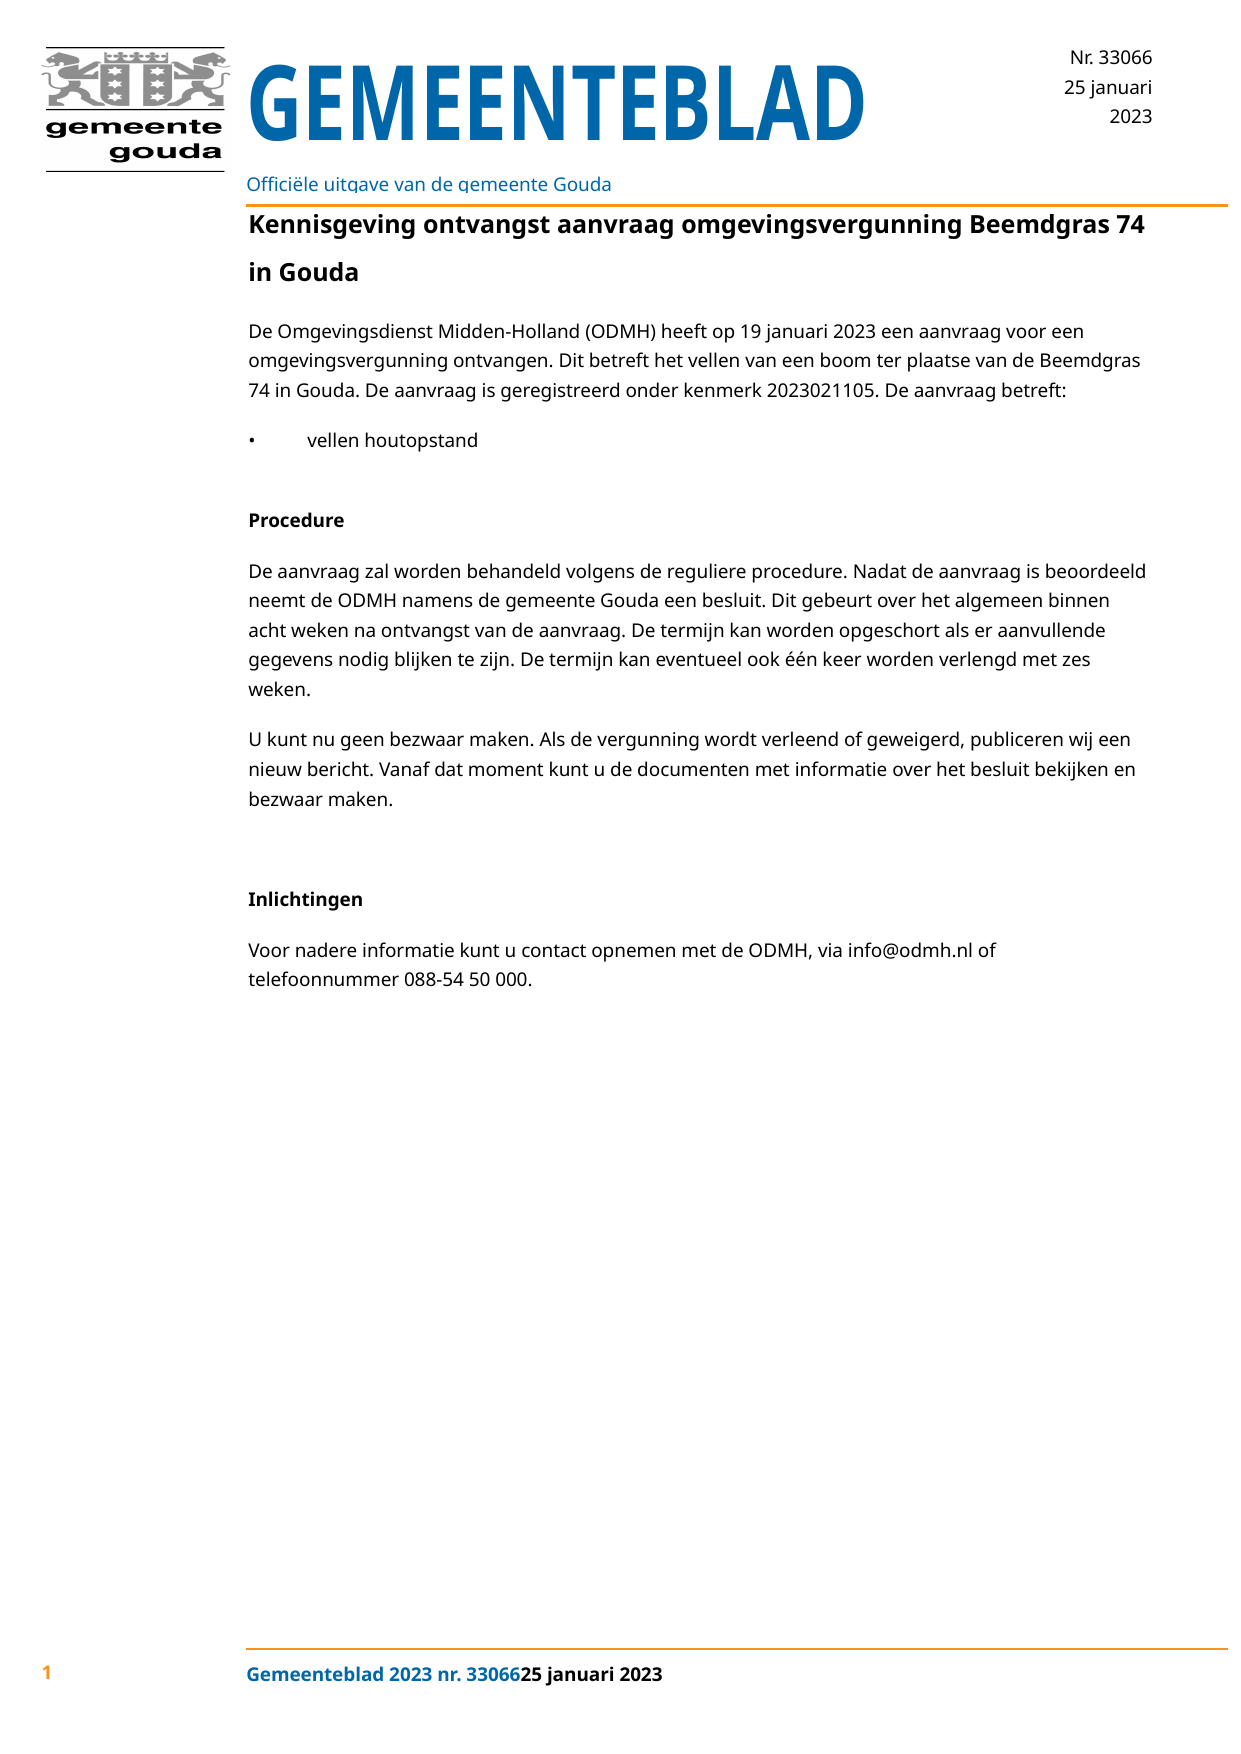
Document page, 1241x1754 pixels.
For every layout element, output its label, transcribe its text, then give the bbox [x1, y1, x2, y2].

text Inlichtingen [248, 887, 1152, 912]
text Procedure [248, 507, 1152, 533]
text U kunt nu geen bezwaar maken. Als de vergunning wordt verleend of geweigerd, publiceren wij een nieuw bericht. Vanaf dat moment kunt u de documenten met informatie over het besluit bekijken en bezwaar maken. [248, 727, 1152, 812]
text De aanvraag zal worden behandeld volgens de reguliere procedure. Nadat de aanvraag is beoordeeld neemt de ODMH namens de gemeente Gouda een besluit. Dit gebeurt over het algemeen binnen acht weken na ontvangst van de aanvraag. De termijn kan worden opgeschort als er aanvullende gegevens nodig blijken te zijn. De termijn kan eventueel ook één keer worden verlengd met zes weken. [248, 558, 1152, 702]
text Kennisgeving ontvangst aanvraag omgevingsvergunning Beemdgras 74 in Gouda [248, 207, 1152, 288]
list vellen houtopstand [248, 427, 1152, 453]
text De Omgevingsdienst Midden-Holland (ODMH) heeft op 19 januari 2023 een aanvraag voor een omgevingsvergunning ontvangen. Dit betreft het vellen van een boom ter plaatse van de Beemdgras 74 in Gouda. De aanvraag is geregistreerd onder kenmerk 2023021105. De aanvraag betreft: [248, 318, 1152, 403]
picture [41, 47, 231, 172]
text Voor nadere informatie kunt u contact opnemen met de ODMH, via info@odmh.nl of telefoonnummer 088-54 50 000. [248, 937, 1152, 992]
